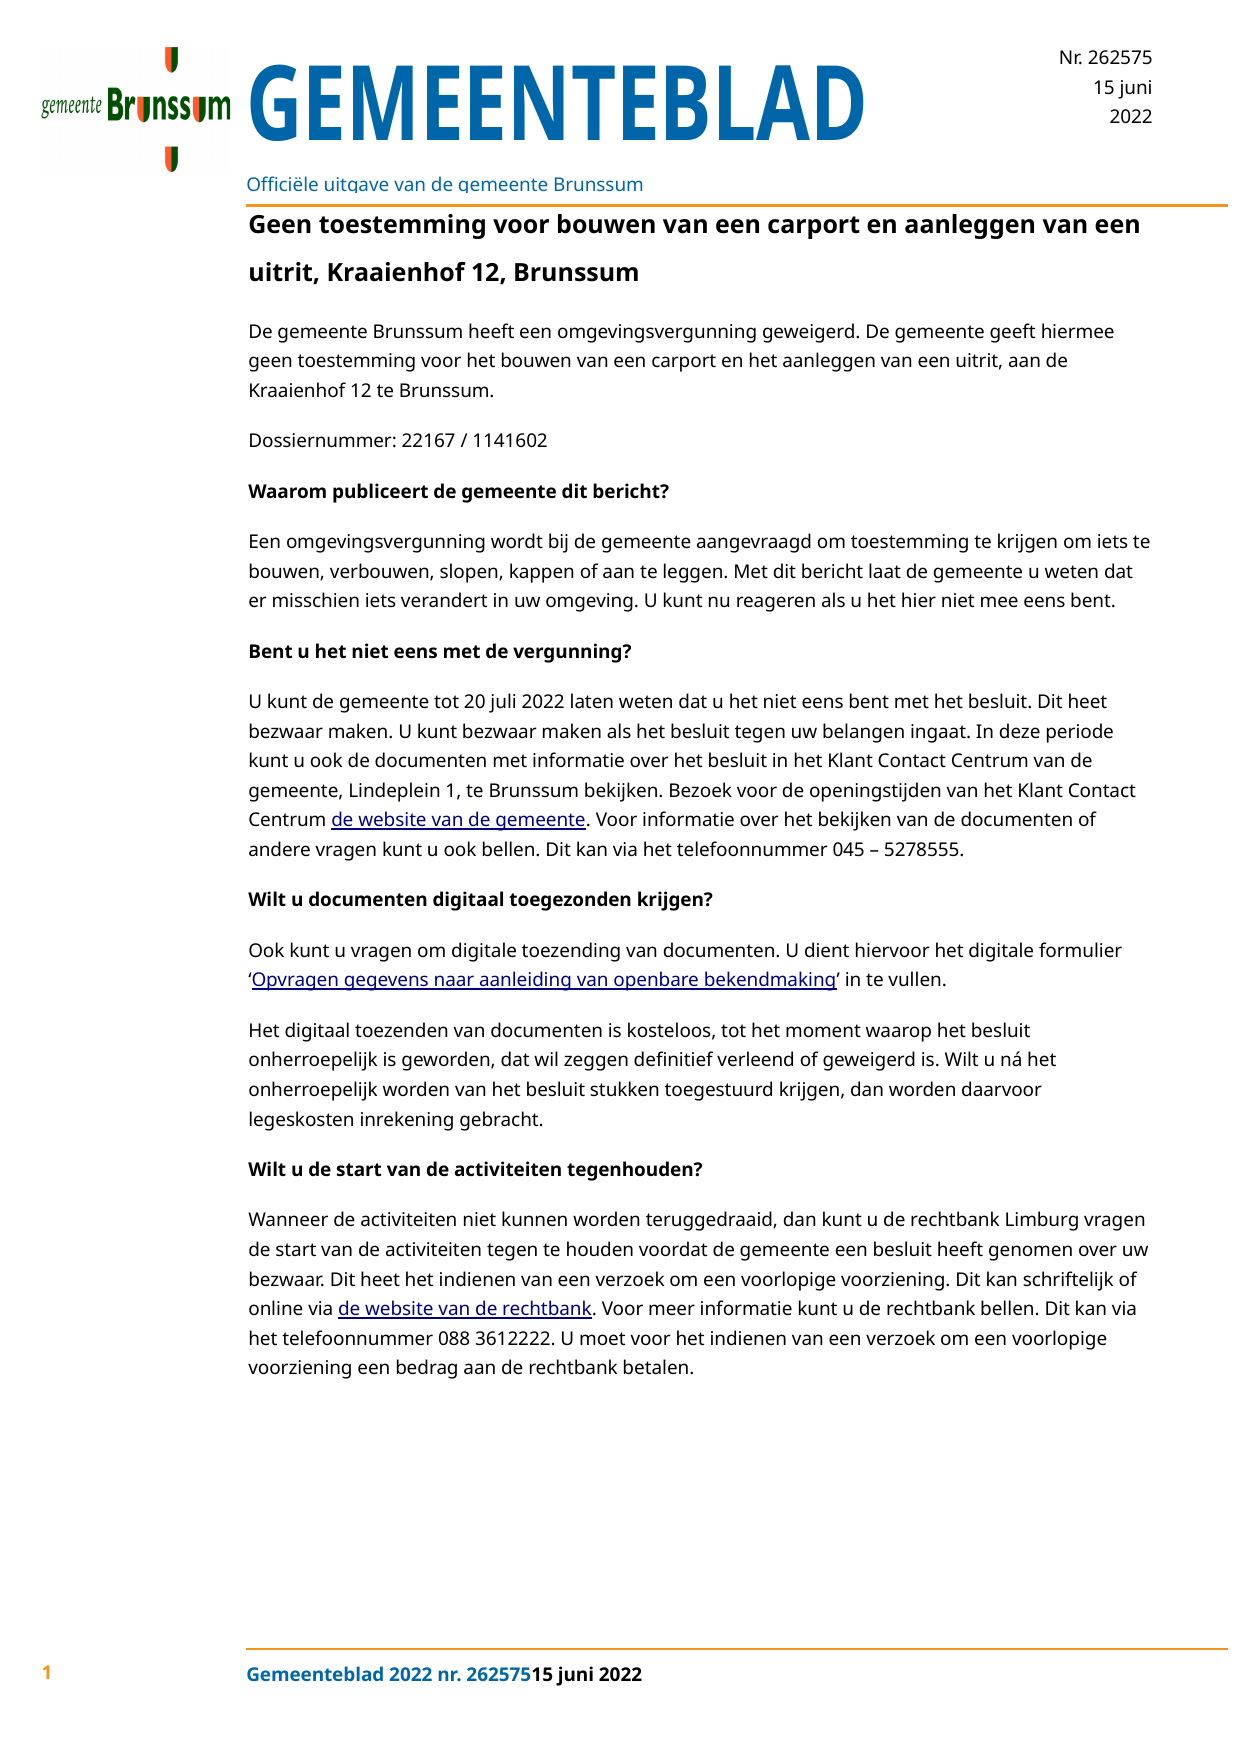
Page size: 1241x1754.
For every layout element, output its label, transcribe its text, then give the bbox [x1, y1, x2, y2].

text Wilt u documenten digitaal toegezonden krijgen? [248, 887, 1152, 912]
text Dossiernummer: 22167 / 1141602 [248, 427, 1152, 453]
text Bent u het niet eens met de vergunning? [248, 638, 1152, 664]
text Wanneer de activiteiten niet kunnen worden teruggedraaid, dan kunt u de rechtbank Limburg vragen de start van de activiteiten tegen te houden voordat de gemeente een besluit heeft genomen over uw bezwaar. Dit heet het indienen van een verzoek om een voorlopige voorziening. Dit kan schriftelijk of online via de website van de rechtbank. Voor meer informatie kunt u de rechtbank bellen. Dit kan via het telefoonnummer 088 3612222. U moet voor het indienen van een verzoek om een voorlopige voorziening een bedrag aan de rechtbank betalen. [248, 1207, 1152, 1380]
text Ook kunt u vragen om digitale toezending van documenten. U dient hiervoor het digitale formulier ‘Opvragen gegevens naar aanleiding van openbare bekendmaking’ in te vullen. [248, 937, 1152, 992]
text De gemeente Brunssum heeft een omgevingsvergunning geweigerd. De gemeente geeft hiermee geen toestemming voor het bouwen van een carport en het aanleggen van een uitrit, aan de Kraaienhof 12 te Brunssum. [248, 318, 1152, 403]
text U kunt de gemeente tot 20 juli 2022 laten weten dat u het niet eens bent met het besluit. Dit heet bezwaar maken. U kunt bezwaar maken als het besluit tegen uw belangen ingaat. In deze periode kunt u ook de documenten met informatie over het besluit in het Klant Contact Centrum van de gemeente, Lindeplein 1, te Brunssum bekijken. Bezoek voor de openingstijden van het Klant Contact Centrum de website van de gemeente. Voor informatie over het bekijken van de documenten of andere vragen kunt u ook bellen. Dit kan via het telefoonnummer 045 – 5278555. [248, 688, 1152, 862]
picture [41, 47, 231, 172]
text Waarom publiceert de gemeente dit bericht? [248, 478, 1152, 504]
text Het digitaal toezenden van documenten is kosteloos, tot het moment waarop het besluit onherroepelijk is geworden, dat wil zeggen definitief verleend of geweigerd is. Wilt u ná het onherroepelijk worden van het besluit stukken toegestuurd krijgen, dan worden daarvoor legeskosten inrekening gebracht. [248, 1017, 1152, 1132]
text Een omgevingsvergunning wordt bij de gemeente aangevraagd om toestemming te krijgen om iets te bouwen, verbouwen, slopen, kappen of aan te leggen. Met dit bericht laat de gemeente u weten dat er misschien iets verandert in uw omgeving. U kunt nu reageren als u het hier niet mee eens bent. [248, 528, 1152, 613]
text Wilt u de start van de activiteiten tegenhouden? [248, 1156, 1152, 1182]
text Geen toestemming voor bouwen van een carport en aanleggen van een uitrit, Kraaienhof 12, Brunssum [248, 207, 1152, 288]
